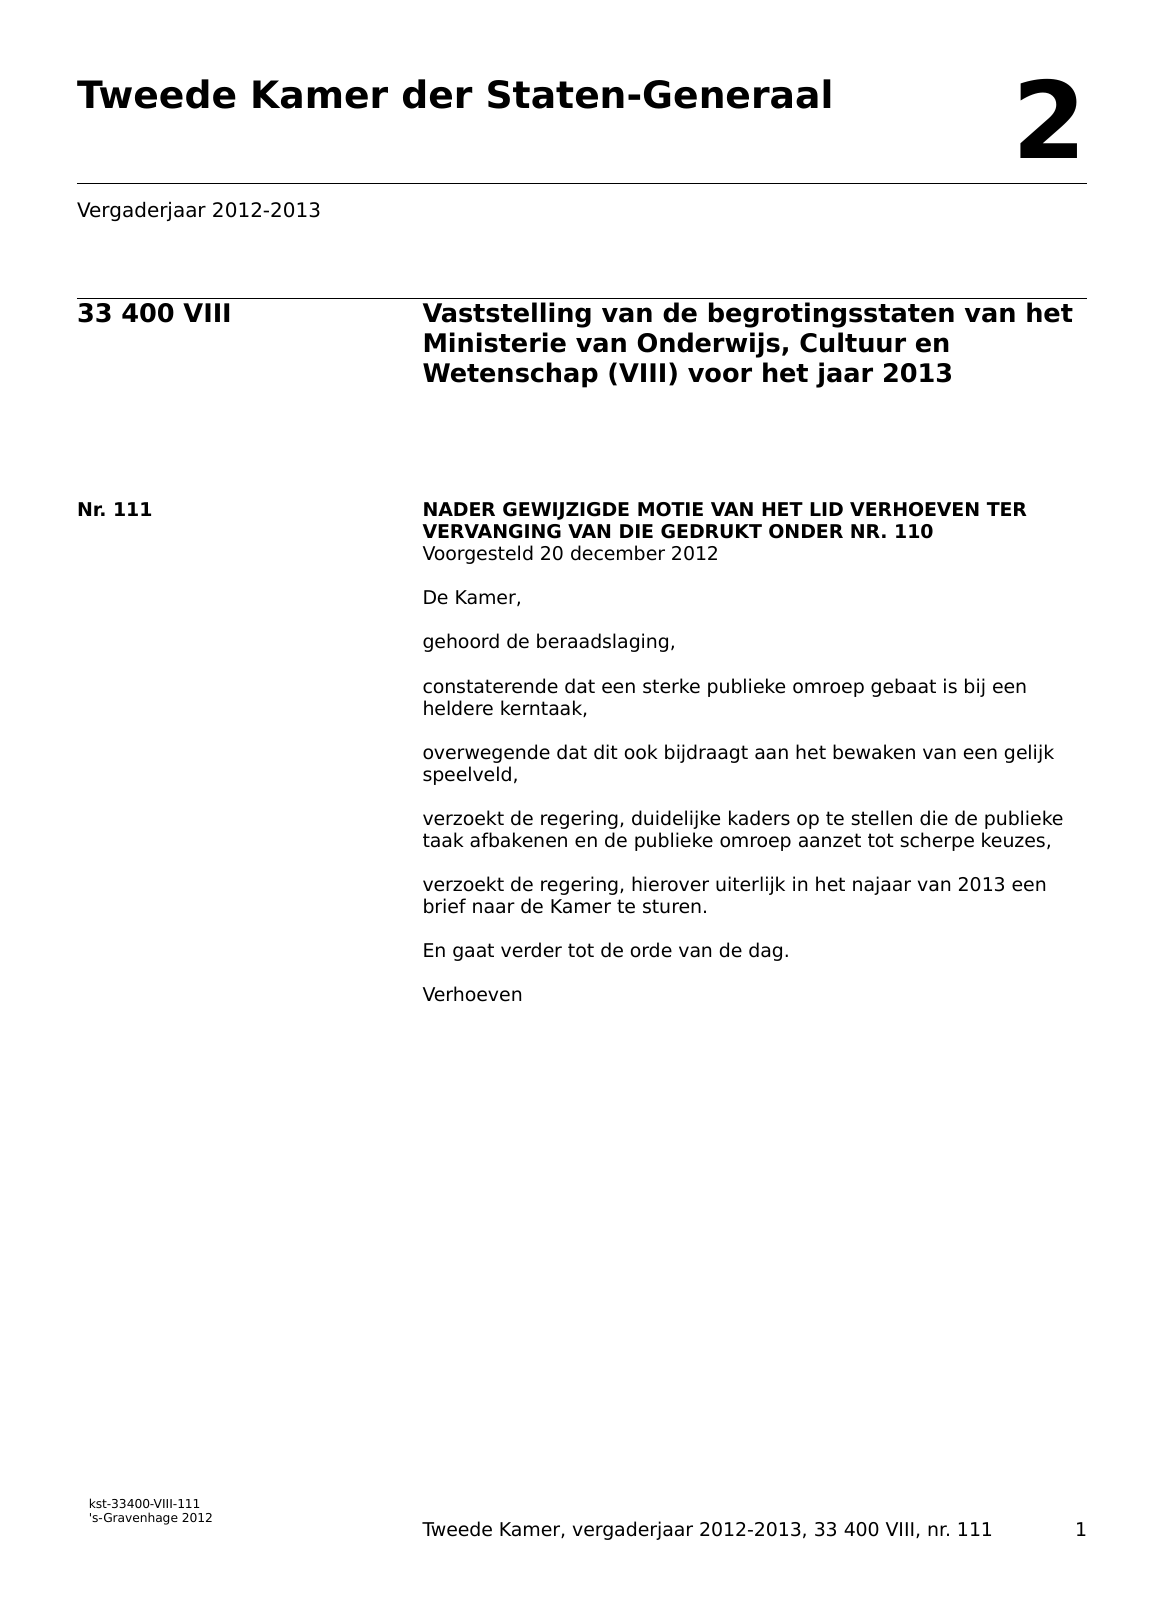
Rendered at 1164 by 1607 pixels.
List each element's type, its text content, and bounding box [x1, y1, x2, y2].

text constaterende dat een sterke publieke omroep gebaat is bij een heldere kerntaak, [422, 676, 1087, 719]
table_header 2 [886, 59, 1087, 183]
text Verhoeven [422, 984, 1087, 1006]
subtitle Nr. 111 NADER GEWIJZIGDE MOTIE VAN HET LID VERHOEVEN TER VERVANGING VAN DIE GEDRUKT ONDER NR. 110 [77, 499, 1087, 543]
table_cell Vergaderjaar 2012-2013 [77, 184, 1087, 298]
text 's-Gravenhage 2012 [88, 1511, 323, 1525]
text overwegende dat dit ook bijdraagt aan het bewaken van een gelijk speelveld, [422, 742, 1087, 786]
text verzoekt de regering, hierover uiterlijk in het najaar van 2013 een brief naar de Kamer te sturen. [422, 874, 1087, 918]
subtitle 33 400 VIII Vaststelling van de begrotingsstaten van het Ministerie van Onderwijs, Cultuur en Wetenschap (VIII) voor het jaar 2013 [77, 299, 1087, 388]
text verzoekt de regering, duidelijke kaders op te stellen die de publieke taak afbakenen en de publieke omroep aanzet tot scherpe keuzes, [422, 808, 1087, 852]
table_header Tweede Kamer der Staten-Generaal [77, 59, 886, 183]
text gehoord de beraadslaging, [422, 631, 1087, 653]
text De Kamer, [422, 587, 1087, 609]
text En gaat verder tot de orde van de dag. [422, 940, 1087, 962]
text Voorgesteld 20 december 2012 [422, 543, 1087, 565]
text kst-33400-VIII-111 [88, 1497, 323, 1511]
